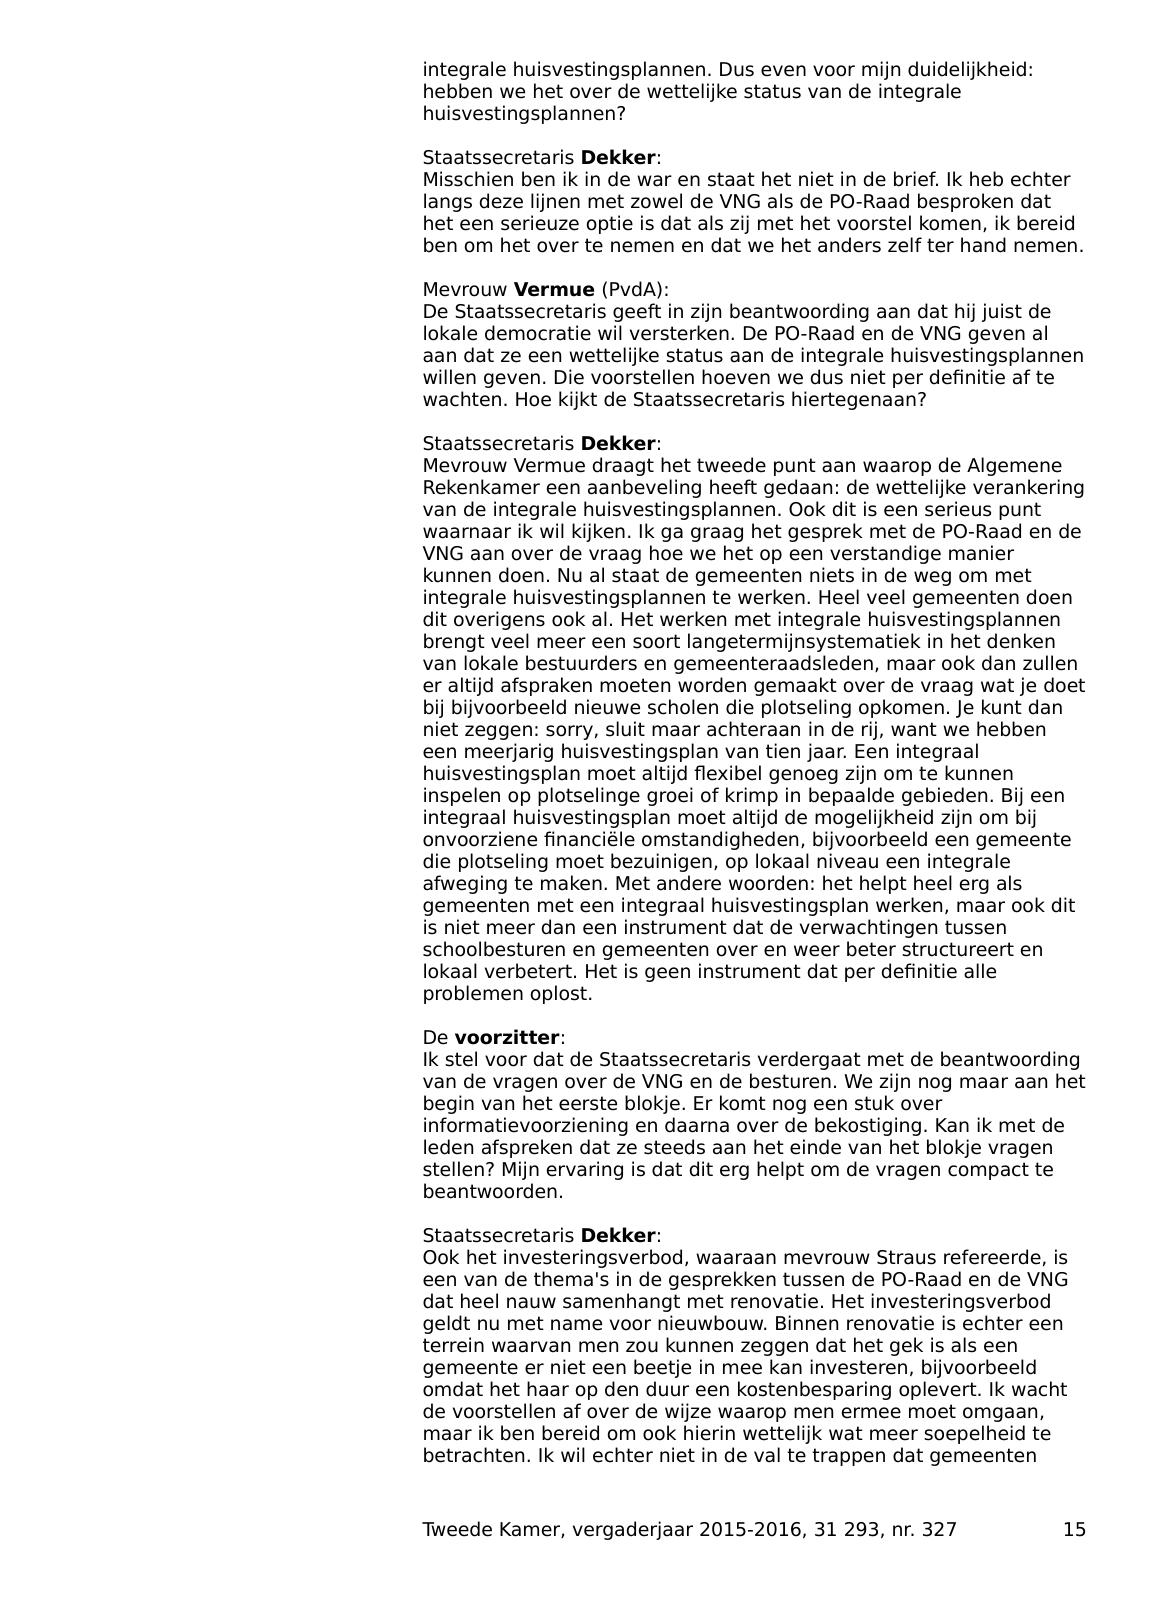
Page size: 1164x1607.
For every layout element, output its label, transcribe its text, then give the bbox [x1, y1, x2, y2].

text Staatssecretaris Dekker: [422, 147, 1087, 169]
text Mevrouw Vermue (PvdA): [422, 279, 1087, 301]
text De Staatssecretaris geeft in zijn beantwoording aan dat hij juist de lokale democratie wil versterken. De PO-Raad en de VNG geven al aan dat ze een wettelijke status aan de integrale huisvestingsplannen willen geven. Die voorstellen hoeven we dus niet per definitie af te wachten. Hoe kijkt de Staatssecretaris hiertegenaan? [422, 301, 1087, 411]
text Staatssecretaris Dekker: [422, 1225, 1087, 1247]
text Ik stel voor dat de Staatssecretaris verdergaat met de beantwoording van de vragen over de VNG en de besturen. We zijn nog maar aan het begin van het eerste blokje. Er komt nog een stuk over informatievoorziening en daarna over de bekostiging. Kan ik met de leden afspreken dat ze steeds aan het einde van het blokje vragen stellen? Mijn ervaring is dat dit erg helpt om de vragen compact te beantwoorden. [422, 1049, 1087, 1203]
text Mevrouw Vermue draagt het tweede punt aan waarop de Algemene Rekenkamer een aanbeveling heeft gedaan: de wettelijke verankering van de integrale huisvestingsplannen. Ook dit is een serieus punt waarnaar ik wil kijken. Ik ga graag het gesprek met de PO-Raad en de VNG aan over de vraag hoe we het op een verstandige manier kunnen doen. Nu al staat de gemeenten niets in de weg om met integrale huisvestingsplannen te werken. Heel veel gemeenten doen dit overigens ook al. Het werken met integrale huisvestingsplannen brengt veel meer een soort langetermijnsystematiek in het denken van lokale bestuurders en gemeenteraadsleden, maar ook dan zullen er altijd afspraken moeten worden gemaakt over de vraag wat je doet bij bijvoorbeeld nieuwe scholen die plotseling opkomen. Je kunt dan niet zeggen: sorry, sluit maar achteraan in de rij, want we hebben een meerjarig huisvestingsplan van tien jaar. Een integraal huisvestingsplan moet altijd flexibel genoeg zijn om te kunnen inspelen op plotselinge groei of krimp in bepaalde gebieden. Bij een integraal huisvestingsplan moet altijd de mogelijkheid zijn om bij onvoorziene financiële omstandigheden, bijvoorbeeld een gemeente die plotseling moet bezuinigen, op lokaal niveau een integrale afweging te maken. Met andere woorden: het helpt heel erg als gemeenten met een integraal huisvestingsplan werken, maar ook dit is niet meer dan een instrument dat de verwachtingen tussen schoolbesturen en gemeenten over en weer beter structureert en lokaal verbetert. Het is geen instrument dat per definitie alle problemen oplost. [422, 455, 1087, 1005]
text De voorzitter: [422, 1027, 1087, 1049]
text Misschien ben ik in de war en staat het niet in de brief. Ik heb echter langs deze lijnen met zowel de VNG als de PO-Raad besproken dat het een serieuze optie is dat als zij met het voorstel komen, ik bereid ben om het over te nemen en dat we het anders zelf ter hand nemen. [422, 169, 1087, 257]
text Staatssecretaris Dekker: [422, 433, 1087, 455]
text Ook het investeringsverbod, waaraan mevrouw Straus refereerde, is een van de thema's in de gesprekken tussen de PO-Raad en de VNG dat heel nauw samenhangt met renovatie. Het investeringsverbod geldt nu met name voor nieuwbouw. Binnen renovatie is echter een terrein waarvan men zou kunnen zeggen dat het gek is als een gemeente er niet een beetje in mee kan investeren, bijvoorbeeld omdat het haar op den duur een kostenbesparing oplevert. Ik wacht de voorstellen af over de wijze waarop men ermee moet omgaan, maar ik ben bereid om ook hierin wettelijk wat meer soepelheid te betrachten. Ik wil echter niet in de val te trappen dat gemeenten [422, 1247, 1087, 1467]
text integrale huisvestingsplannen. Dus even voor mijn duidelijkheid: hebben we het over de wettelijke status van de integrale huisvestingsplannen? [422, 59, 1087, 125]
